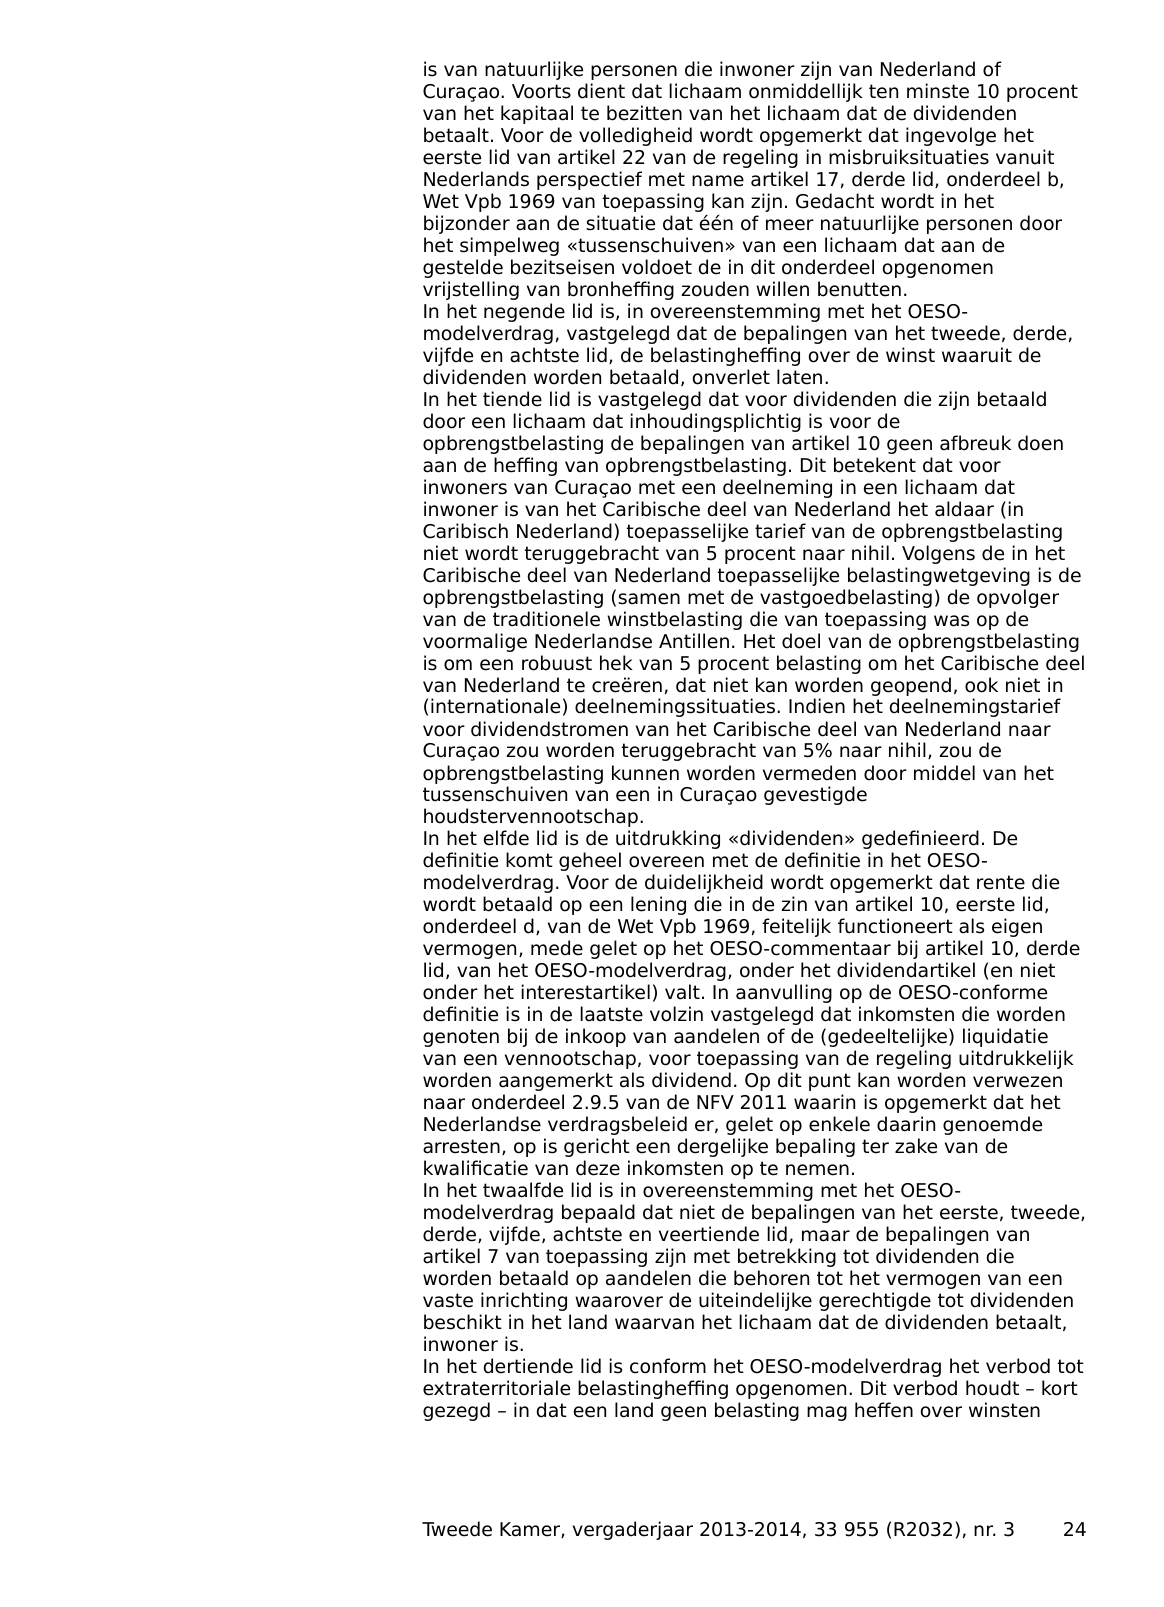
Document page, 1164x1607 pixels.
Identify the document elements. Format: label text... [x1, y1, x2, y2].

text In het twaalfde lid is in overeenstemming met het OESO-modelverdrag bepaald dat niet de bepalingen van het eerste, tweede, derde, vijfde, achtste en veertiende lid, maar de bepalingen van artikel 7 van toepassing zijn met betrekking tot dividenden die worden betaald op aandelen die behoren tot het vermogen van een vaste inrichting waarover de uiteindelijke gerechtigde tot dividenden beschikt in het land waarvan het lichaam dat de dividenden betaalt, inwoner is. [422, 1180, 1087, 1356]
text In het negende lid is, in overeenstemming met het OESO-modelverdrag, vastgelegd dat de bepalingen van het tweede, derde, vijfde en achtste lid, de belastingheffing over de winst waaruit de dividenden worden betaald, onverlet laten. [422, 301, 1087, 389]
text In het tiende lid is vastgelegd dat voor dividenden die zijn betaald door een lichaam dat inhoudingsplichtig is voor de opbrengstbelasting de bepalingen van artikel 10 geen afbreuk doen aan de heffing van opbrengstbelasting. Dit betekent dat voor inwoners van Curaçao met een deelneming in een lichaam dat inwoner is van het Caribische deel van Nederland het aldaar (in Caribisch Nederland) toepasselijke tarief van de opbrengstbelasting niet wordt teruggebracht van 5 procent naar nihil. Volgens de in het Caribische deel van Nederland toepasselijke belastingwetgeving is de opbrengstbelasting (samen met de vastgoedbelasting) de opvolger van de traditionele winstbelasting die van toepassing was op de voormalige Nederlandse Antillen. Het doel van de opbrengstbelasting is om een robuust hek van 5 procent belasting om het Caribische deel van Nederland te creëren, dat niet kan worden geopend, ook niet in (internationale) deelnemingssituaties. Indien het deelnemingstarief voor dividendstromen van het Caribische deel van Nederland naar Curaçao zou worden teruggebracht van 5% naar nihil, zou de opbrengstbelasting kunnen worden vermeden door middel van het tussenschuiven van een in Curaçao gevestigde houdstervennootschap. [422, 389, 1087, 828]
text is van natuurlijke personen die inwoner zijn van Nederland of Curaçao. Voorts dient dat lichaam onmiddellijk ten minste 10 procent van het kapitaal te bezitten van het lichaam dat de dividenden betaalt. Voor de volledigheid wordt opgemerkt dat ingevolge het eerste lid van artikel 22 van de regeling in misbruiksituaties vanuit Nederlands perspectief met name artikel 17, derde lid, onderdeel b, Wet Vpb 1969 van toepassing kan zijn. Gedacht wordt in het bijzonder aan de situatie dat één of meer natuurlijke personen door het simpelweg «tussenschuiven» van een lichaam dat aan de gestelde bezitseisen voldoet de in dit onderdeel opgenomen vrijstelling van bronheffing zouden willen benutten. [422, 59, 1087, 301]
text In het dertiende lid is conform het OESO-modelverdrag het verbod tot extraterritoriale belastingheffing opgenomen. Dit verbod houdt – kort gezegd – in dat een land geen belasting mag heffen over winsten [422, 1356, 1087, 1422]
text In het elfde lid is de uitdrukking «dividenden» gedefinieerd. De definitie komt geheel overeen met de definitie in het OESO-modelverdrag. Voor de duidelijkheid wordt opgemerkt dat rente die wordt betaald op een lening die in de zin van artikel 10, eerste lid, onderdeel d, van de Wet Vpb 1969, feitelijk functioneert als eigen vermogen, mede gelet op het OESO-commentaar bij artikel 10, derde lid, van het OESO-modelverdrag, onder het dividendartikel (en niet onder het interestartikel) valt. In aanvulling op de OESO-conforme definitie is in de laatste volzin vastgelegd dat inkomsten die worden genoten bij de inkoop van aandelen of de (gedeeltelijke) liquidatie van een vennootschap, voor toepassing van de regeling uitdrukkelijk worden aangemerkt als dividend. Op dit punt kan worden verwezen naar onderdeel 2.9.5 van de NFV 2011 waarin is opgemerkt dat het Nederlandse verdragsbeleid er, gelet op enkele daarin genoemde arresten, op is gericht een dergelijke bepaling ter zake van de kwalificatie van deze inkomsten op te nemen. [422, 828, 1087, 1180]
